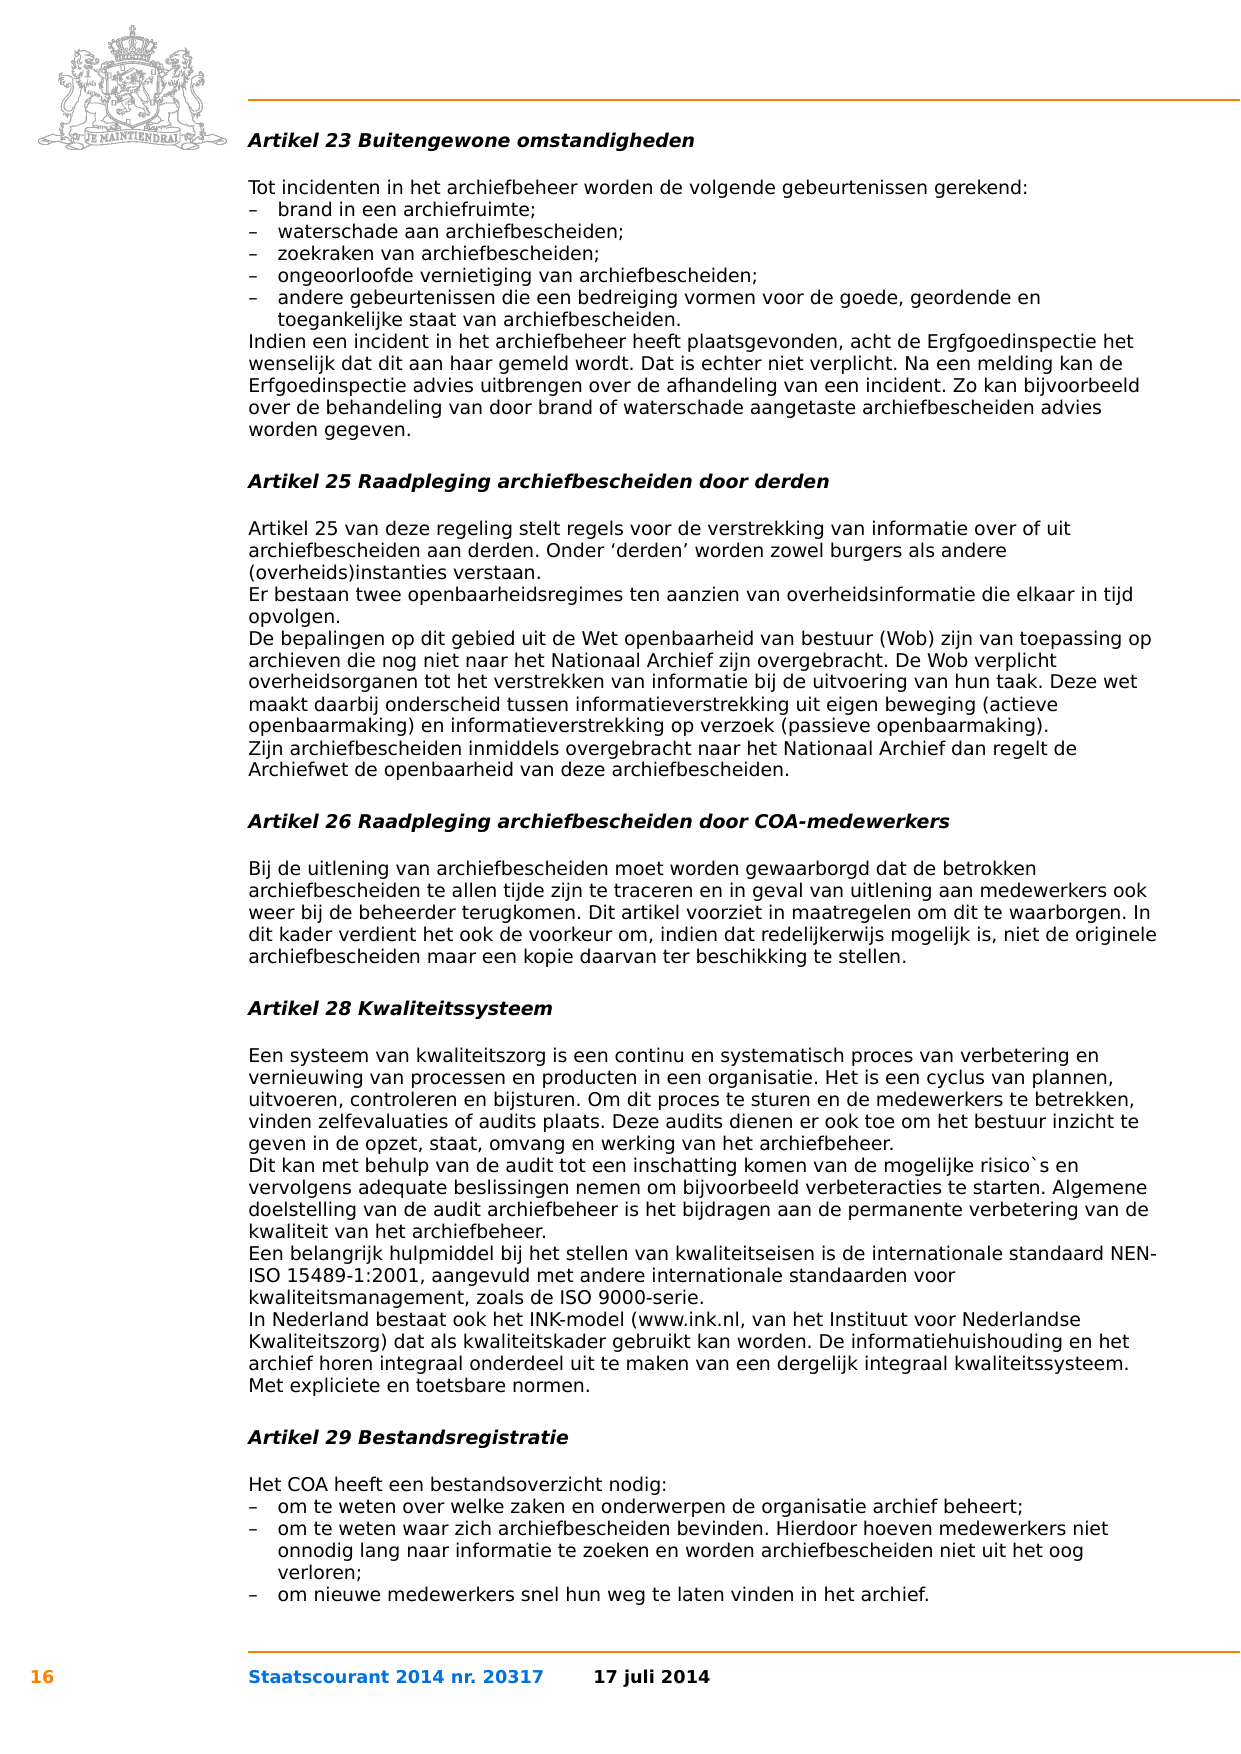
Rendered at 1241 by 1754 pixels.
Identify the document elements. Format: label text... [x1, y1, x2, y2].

text – om te weten over welke zaken en onderwerpen de organisatie archief beheert; [248, 1496, 1163, 1518]
picture [38, 25, 227, 150]
text Bij de uitlening van archiefbescheiden moet worden gewaarborgd dat de betrokken archiefbescheiden te allen tijde zijn te traceren en in geval van uitlening aan medewerkers ook weer bij de beheerder terugkomen. Dit artikel voorziet in maatregelen om dit te waarborgen. In dit kader verdient het ook de voorkeur om, indien dat redelijkerwijs mogelijk is, niet de originele archiefbescheiden maar een kopie daarvan ter beschikking te stellen. [248, 858, 1163, 968]
text – andere gebeurtenissen die een bedreiging vormen voor de goede, geordende en toegankelijke staat van archiefbescheiden. [248, 287, 1163, 331]
text In Nederland bestaat ook het INK-model (www.ink.nl, van het Instituut voor Nederlandse Kwaliteitszorg) dat als kwaliteitskader gebruikt kan worden. De informatiehuishouding en het archief horen integraal onderdeel uit te maken van een dergelijk integraal kwaliteitssysteem. Met expliciete en toetsbare normen. [248, 1309, 1163, 1397]
text Zijn archiefbescheiden inmiddels overgebracht naar het Nationaal Archief dan regelt de Archiefwet de openbaarheid van deze archiefbescheiden. [248, 737, 1163, 781]
text Een belangrijk hulpmiddel bij het stellen van kwaliteitseisen is de internationale standaard NEN-ISO 15489-1:2001, aangevuld met andere internationale standaarden voor kwaliteitsmanagement, zoals de ISO 9000-serie. [248, 1243, 1163, 1309]
text Tot incidenten in het archiefbeheer worden de volgende gebeurtenissen gerekend: [248, 177, 1163, 199]
text Er bestaan twee openbaarheidsregimes ten aanzien van overheidsinformatie die elkaar in tijd opvolgen. [248, 583, 1163, 627]
subtitle Artikel 25 Raadpleging archiefbescheiden door derden [248, 471, 1163, 493]
text – om nieuwe medewerkers snel hun weg te laten vinden in het archief. [248, 1584, 1163, 1606]
subtitle Artikel 28 Kwaliteitssysteem [248, 998, 1163, 1020]
text – om te weten waar zich archiefbescheiden bevinden. Hierdoor hoeven medewerkers niet onnodig lang naar informatie te zoeken en worden archiefbescheiden niet uit het oog verloren; [248, 1518, 1163, 1584]
text De bepalingen op dit gebied uit de Wet openbaarheid van bestuur (Wob) zijn van toepassing op archieven die nog niet naar het Nationaal Archief zijn overgebracht. De Wob verplicht overheidsorganen tot het verstrekken van informatie bij de uitvoering van hun taak. Deze wet maakt daarbij onderscheid tussen informatieverstrekking uit eigen beweging (actieve openbaarmaking) en informatieverstrekking op verzoek (passieve openbaarmaking). [248, 627, 1163, 737]
text Dit kan met behulp van de audit tot een inschatting komen van de mogelijke risico`s en vervolgens adequate beslissingen nemen om bijvoorbeeld verbeteracties te starten. Algemene doelstelling van de audit archiefbeheer is het bijdragen aan de permanente verbetering van de kwaliteit van het archiefbeheer. [248, 1155, 1163, 1243]
text – zoekraken van archiefbescheiden; [248, 243, 1163, 265]
subtitle Artikel 23 Buitengewone omstandigheden [248, 130, 1163, 152]
text Het COA heeft een bestandsoverzicht nodig: [248, 1474, 1163, 1496]
text Een systeem van kwaliteitszorg is een continu en systematisch proces van verbetering en vernieuwing van processen en producten in een organisatie. Het is een cyclus van plannen, uitvoeren, controleren en bijsturen. Om dit proces te sturen en de medewerkers te betrekken, vinden zelfevaluaties of audits plaats. Deze audits dienen er ook toe om het bestuur inzicht te geven in de opzet, staat, omvang en werking van het archiefbeheer. [248, 1045, 1163, 1155]
subtitle Artikel 26 Raadpleging archiefbescheiden door COA-medewerkers [248, 811, 1163, 833]
subtitle Artikel 29 Bestandsregistratie [248, 1427, 1163, 1449]
text Artikel 25 van deze regeling stelt regels voor de verstrekking van informatie over of uit archiefbescheiden aan derden. Onder ‘derden’ worden zowel burgers als andere (overheids)instanties verstaan. [248, 518, 1163, 583]
text – waterschade aan archiefbescheiden; [248, 221, 1163, 243]
text Indien een incident in het archiefbeheer heeft plaatsgevonden, acht de Ergfgoedinspectie het wenselijk dat dit aan haar gemeld wordt. Dat is echter niet verplicht. Na een melding kan de Erfgoedinspectie advies uitbrengen over de afhandeling van een incident. Zo kan bijvoorbeeld over de behandeling van door brand of waterschade aangetaste archiefbescheiden advies worden gegeven. [248, 331, 1163, 441]
text – ongeoorloofde vernietiging van archiefbescheiden; [248, 265, 1163, 287]
text – brand in een archiefruimte; [248, 199, 1163, 221]
